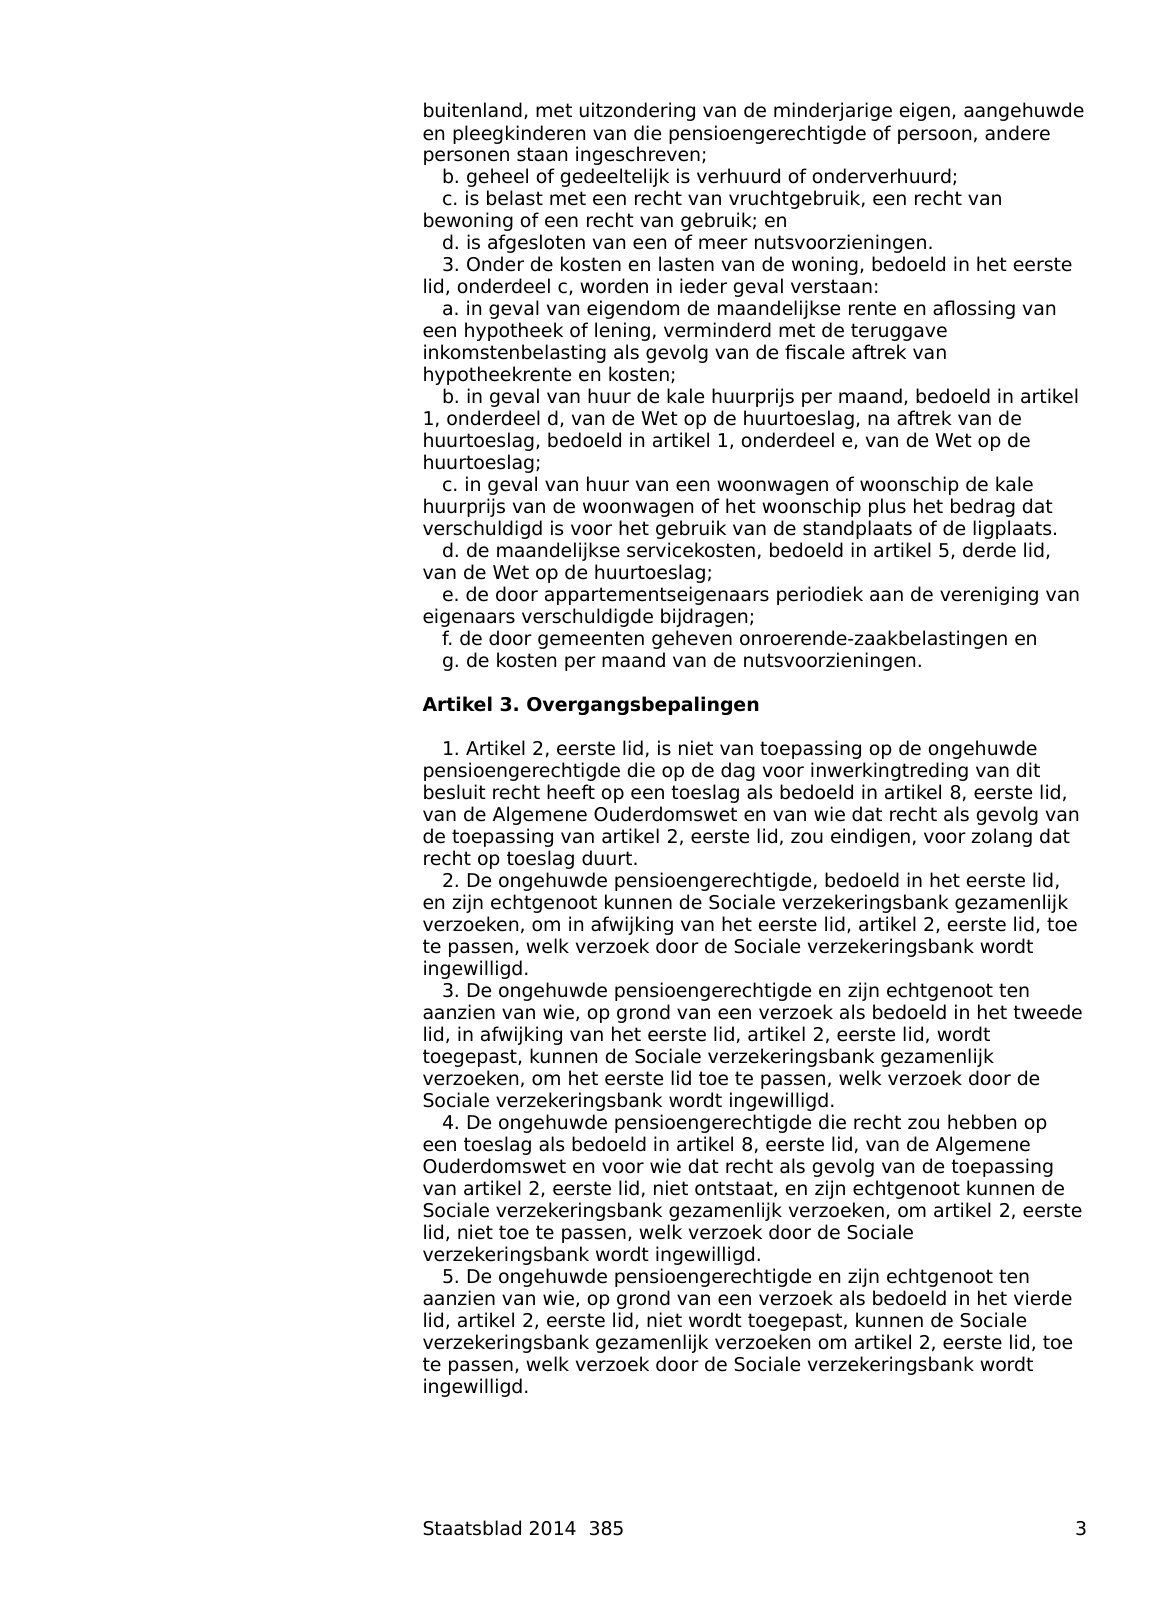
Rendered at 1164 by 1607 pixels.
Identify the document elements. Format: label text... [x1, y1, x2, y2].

text d. de maandelijkse servicekosten, bedoeld in artikel 5, derde lid, van de Wet op de huurtoeslag; [422, 540, 1087, 584]
text d. is afgesloten van een of meer nutsvoorzieningen. [422, 232, 1087, 254]
text 4. De ongehuwde pensioengerechtigde die recht zou hebben op een toeslag als bedoeld in artikel 8, eerste lid, van de Algemene Ouderdomswet en voor wie dat recht als gevolg van de toepassing van artikel 2, eerste lid, niet ontstaat, en zijn echtgenoot kunnen de Sociale verzekeringsbank gezamenlijk verzoeken, om artikel 2, eerste lid, niet toe te passen, welk verzoek door de Sociale verzekeringsbank wordt ingewilligd. [422, 1112, 1087, 1266]
text e. de door appartementseigenaars periodiek aan de vereniging van eigenaars verschuldigde bijdragen; [422, 584, 1087, 628]
text a. in geval van eigendom de maandelijkse rente en aflossing van een hypotheek of lening, verminderd met de teruggave inkomstenbelasting als gevolg van de fiscale aftrek van hypotheekrente en kosten; [422, 298, 1087, 386]
text 3. De ongehuwde pensioengerechtigde en zijn echtgenoot ten aanzien van wie, op grond van een verzoek als bedoeld in het tweede lid, in afwijking van het eerste lid, artikel 2, eerste lid, wordt toegepast, kunnen de Sociale verzekeringsbank gezamenlijk verzoeken, om het eerste lid toe te passen, welk verzoek door de Sociale verzekeringsbank wordt ingewilligd. [422, 980, 1087, 1112]
text b. geheel of gedeeltelijk is verhuurd of onderverhuurd; [422, 166, 1087, 188]
text 3. Onder de kosten en lasten van de woning, bedoeld in het eerste lid, onderdeel c, worden in ieder geval verstaan: [422, 254, 1087, 298]
text 1. Artikel 2, eerste lid, is niet van toepassing op de ongehuwde pensioengerechtigde die op de dag voor inwerkingtreding van dit besluit recht heeft op een toeslag als bedoeld in artikel 8, eerste lid, van de Algemene Ouderdomswet en van wie dat recht als gevolg van de toepassing van artikel 2, eerste lid, zou eindigen, voor zolang dat recht op toeslag duurt. [422, 738, 1087, 870]
text c. in geval van huur van een woonwagen of woonschip de kale huurprijs van de woonwagen of het woonschip plus het bedrag dat verschuldigd is voor het gebruik van de standplaats of de ligplaats. [422, 474, 1087, 540]
text 5. De ongehuwde pensioengerechtigde en zijn echtgenoot ten aanzien van wie, op grond van een verzoek als bedoeld in het vierde lid, artikel 2, eerste lid, niet wordt toegepast, kunnen de Sociale verzekeringsbank gezamenlijk verzoeken om artikel 2, eerste lid, toe te passen, welk verzoek door de Sociale verzekeringsbank wordt ingewilligd. [422, 1266, 1087, 1398]
text c. is belast met een recht van vruchtgebruik, een recht van bewoning of een recht van gebruik; en [422, 188, 1087, 232]
text b. in geval van huur de kale huurprijs per maand, bedoeld in artikel 1, onderdeel d, van de Wet op de huurtoeslag, na aftrek van de huurtoeslag, bedoeld in artikel 1, onderdeel e, van de Wet op de huurtoeslag; [422, 386, 1087, 474]
text g. de kosten per maand van de nutsvoorzieningen. [422, 650, 1087, 672]
text f. de door gemeenten geheven onroerende-zaakbelastingen en [422, 628, 1087, 650]
text 2. De ongehuwde pensioengerechtigde, bedoeld in het eerste lid, en zijn echtgenoot kunnen de Sociale verzekeringsbank gezamenlijk verzoeken, om in afwijking van het eerste lid, artikel 2, eerste lid, toe te passen, welk verzoek door de Sociale verzekeringsbank wordt ingewilligd. [422, 870, 1087, 980]
text buitenland, met uitzondering van de minderjarige eigen, aangehuwde en pleegkinderen van die pensioengerechtigde of persoon, andere personen staan ingeschreven; [422, 100, 1087, 166]
subtitle Artikel 3. Overgangsbepalingen [422, 694, 1087, 716]
